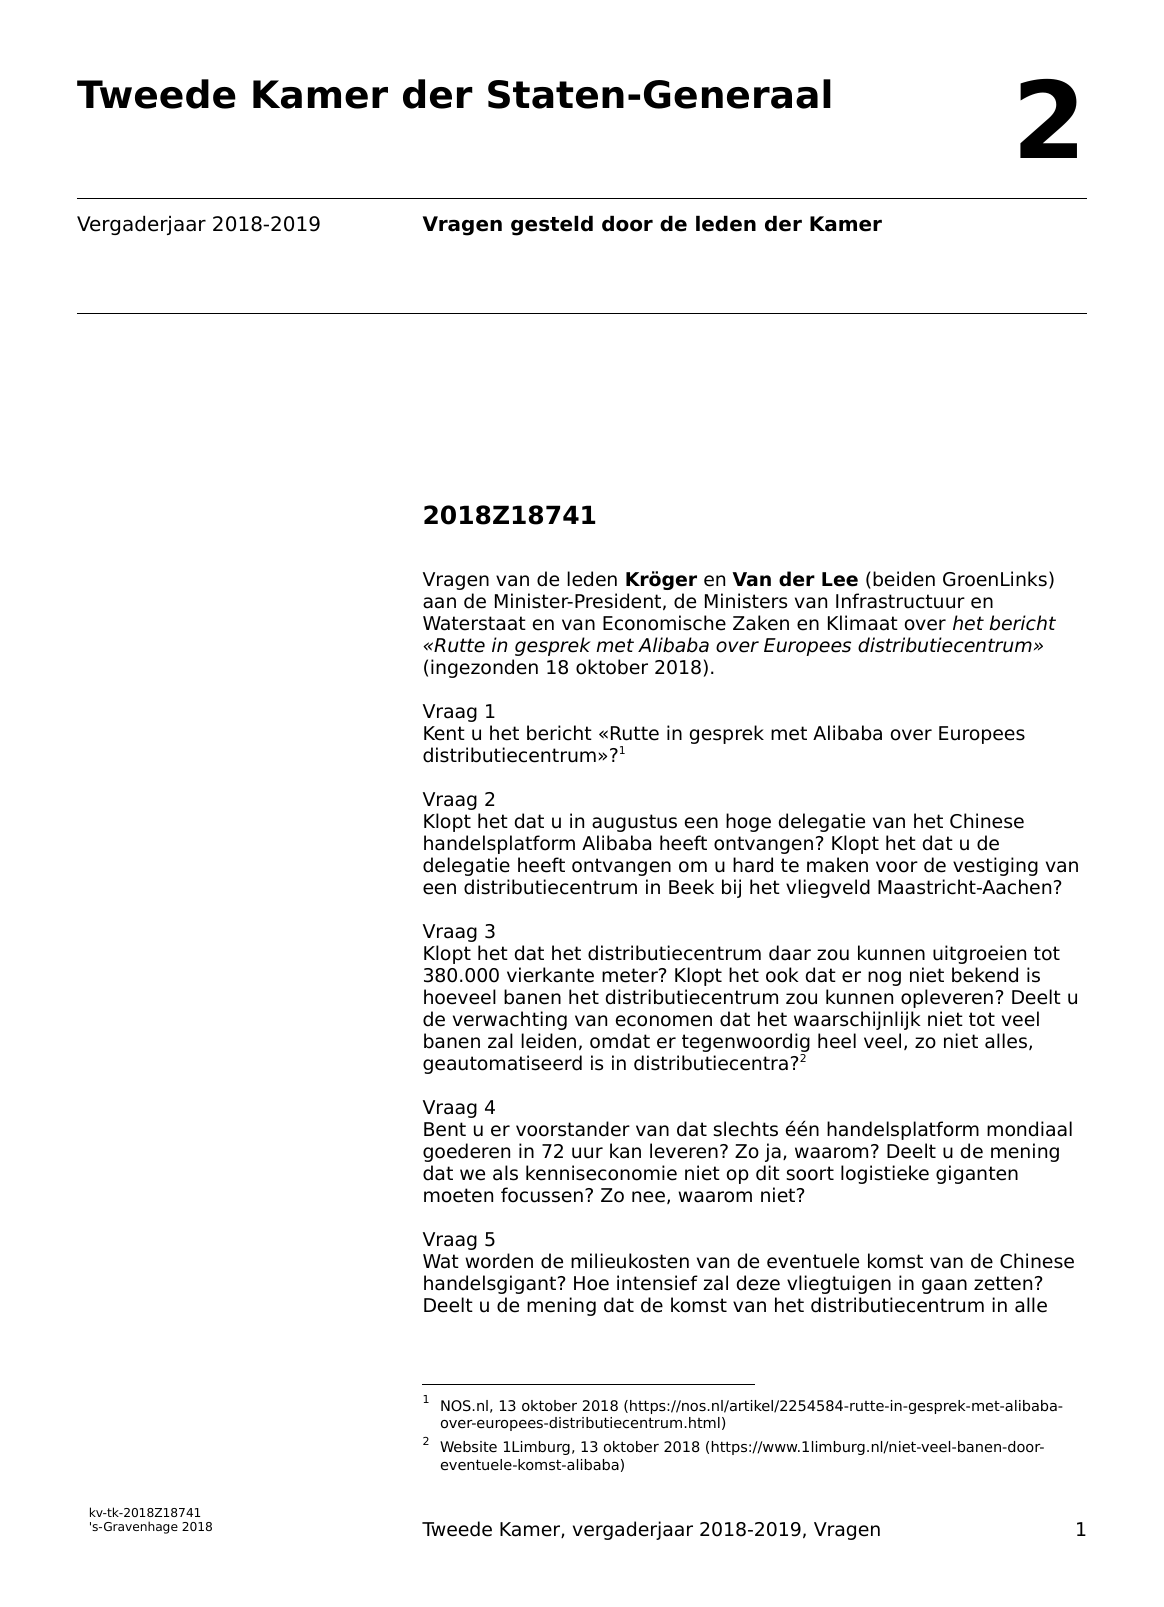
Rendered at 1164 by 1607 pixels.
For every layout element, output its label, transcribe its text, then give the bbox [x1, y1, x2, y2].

text Vraag 5 [422, 1229, 1087, 1251]
text Kent u het bericht «Rutte in gesprek met Alibaba over Europees distributiecentrum»? [422, 723, 1087, 767]
text Vraag 1 [422, 701, 1087, 723]
text Bent u er voorstander van dat slechts één handelsplatform mondiaal goederen in 72 uur kan leveren? Zo ja, waarom? Deelt u de mening dat we als kenniseconomie niet op dit soort logistieke giganten moeten focussen? Zo nee, waarom niet? [422, 1119, 1087, 1207]
text NOS.nl, 13 oktober 2018 (https://nos.nl/artikel/2254584-rutte-in-gesprek-met-alibaba-over-europees-distributiecentrum.html) [422, 1393, 1087, 1432]
text Klopt het dat u in augustus een hoge delegatie van het Chinese handelsplatform Alibaba heeft ontvangen? Klopt het dat u de delegatie heeft ontvangen om u hard te maken voor de vestiging van een distributiecentrum in Beek bij het vliegveld Maastricht-Aachen? [422, 811, 1087, 899]
text Website 1Limburg, 13 oktober 2018 (https://www.1limburg.nl/niet-veel-banen-door-eventuele-komst-alibaba) [422, 1435, 1087, 1474]
table_header Tweede Kamer der Staten-Generaal [77, 59, 886, 198]
table_cell Vergaderjaar 2018-2019 [77, 199, 422, 313]
table_header 2 [886, 59, 1087, 198]
text Vragen van de leden Kröger en Van der Lee (beiden GroenLinks) aan de Minister-President, de Ministers van Infrastructuur en Waterstaat en van Economische Zaken en Klimaat over het bericht «Rutte in gesprek met Alibaba over Europees distributiecentrum» (ingezonden 18 oktober 2018). [422, 569, 1087, 679]
text Vraag 4 [422, 1097, 1087, 1119]
table_cell Vragen gesteld door de leden der Kamer [422, 199, 1087, 313]
text Wat worden de milieukosten van de eventuele komst van de Chinese handelsgigant? Hoe intensief zal deze vliegtuigen in gaan zetten? Deelt u de mening dat de komst van het distributiecentrum in alle [422, 1251, 1087, 1317]
text kv-tk-2018Z18741 [88, 1506, 323, 1520]
text Vraag 2 [422, 789, 1087, 811]
text 2018Z18741 [422, 501, 1087, 531]
text Vraag 3 [422, 921, 1087, 943]
text Klopt het dat het distributiecentrum daar zou kunnen uitgroeien tot 380.000 vierkante meter? Klopt het ook dat er nog niet bekend is hoeveel banen het distributiecentrum zou kunnen opleveren? Deelt u de verwachting van economen dat het waarschijnlijk niet tot veel banen zal leiden, omdat er tegenwoordig heel veel, zo niet alles, geautomatiseerd is in distributiecentra? [422, 943, 1087, 1075]
text 's-Gravenhage 2018 [88, 1520, 323, 1534]
